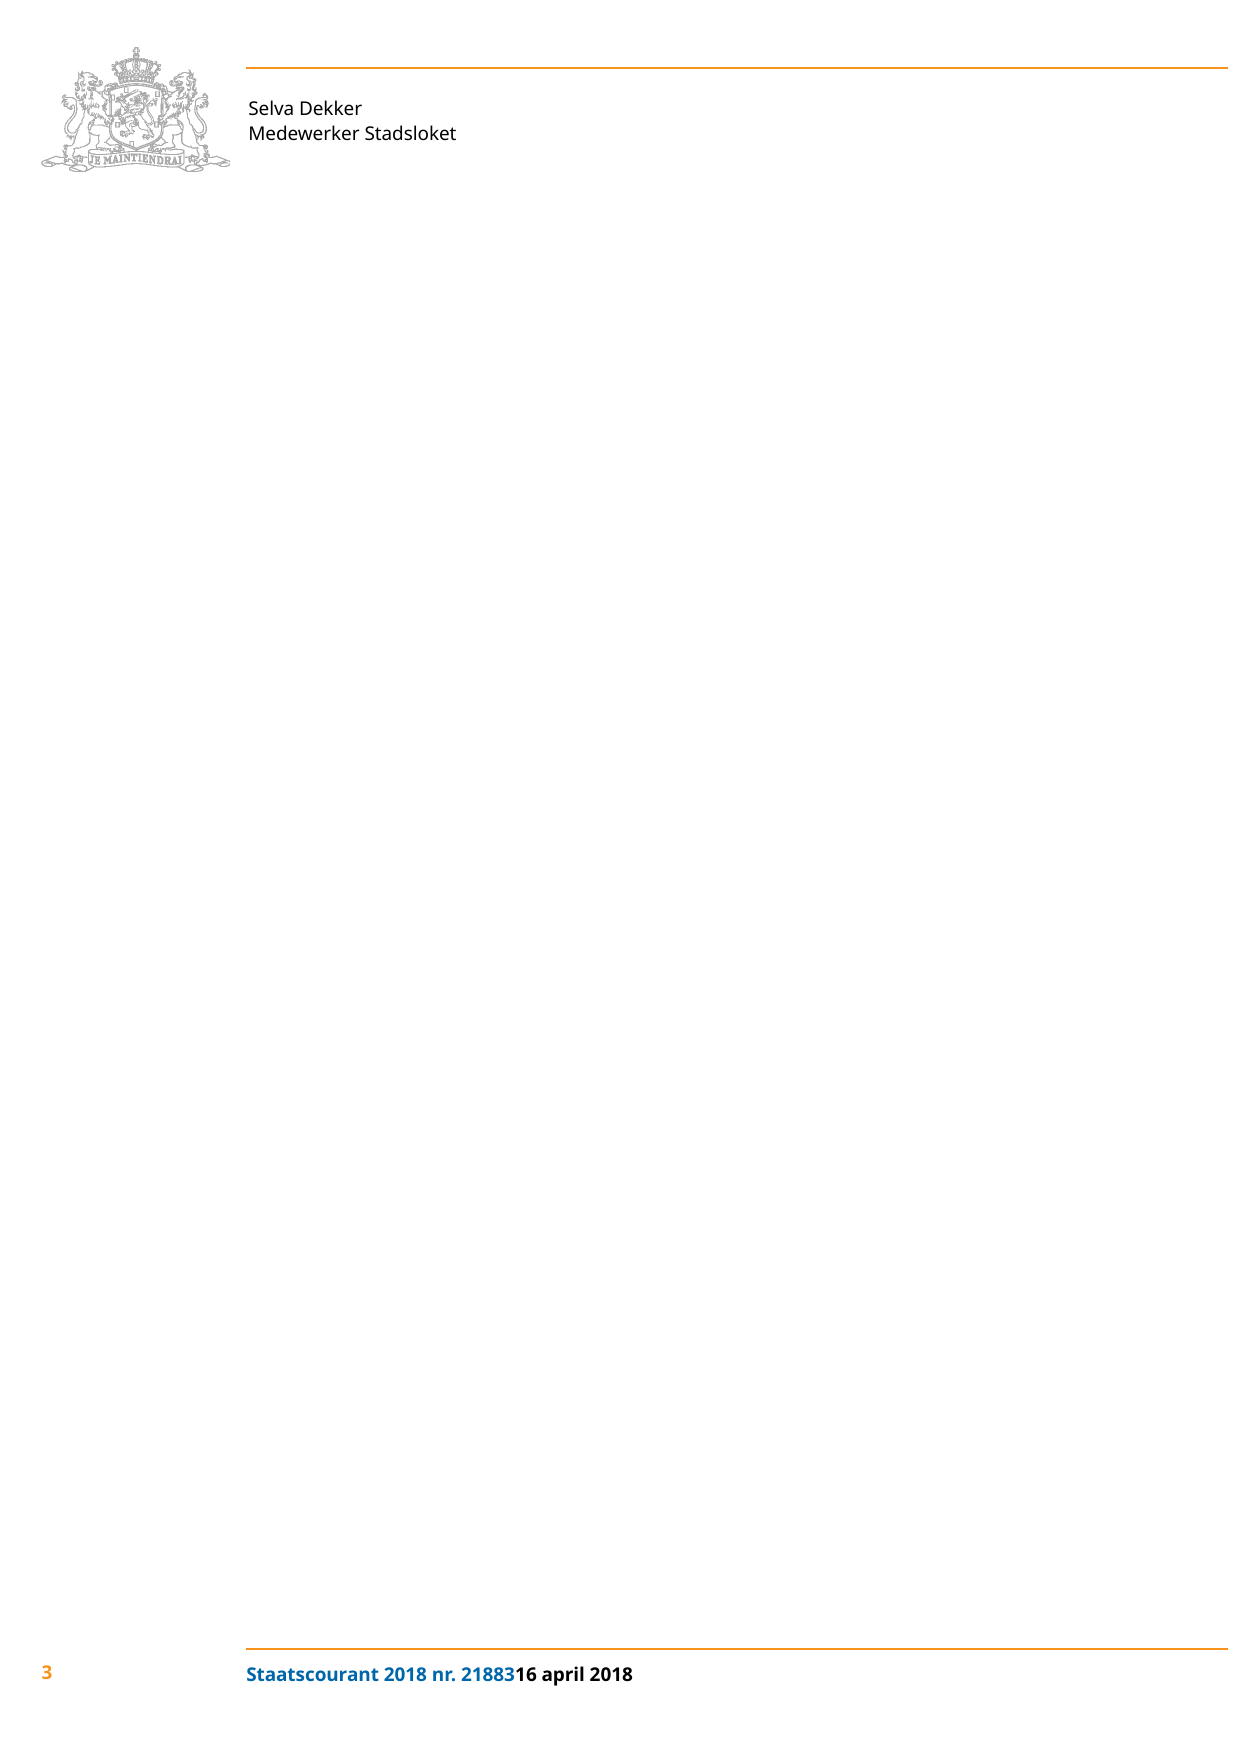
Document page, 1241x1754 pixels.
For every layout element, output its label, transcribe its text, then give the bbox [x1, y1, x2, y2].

text Selva Dekker [248, 95, 1152, 121]
picture [41, 47, 231, 172]
text Medewerker Stadsloket [248, 121, 1152, 146]
